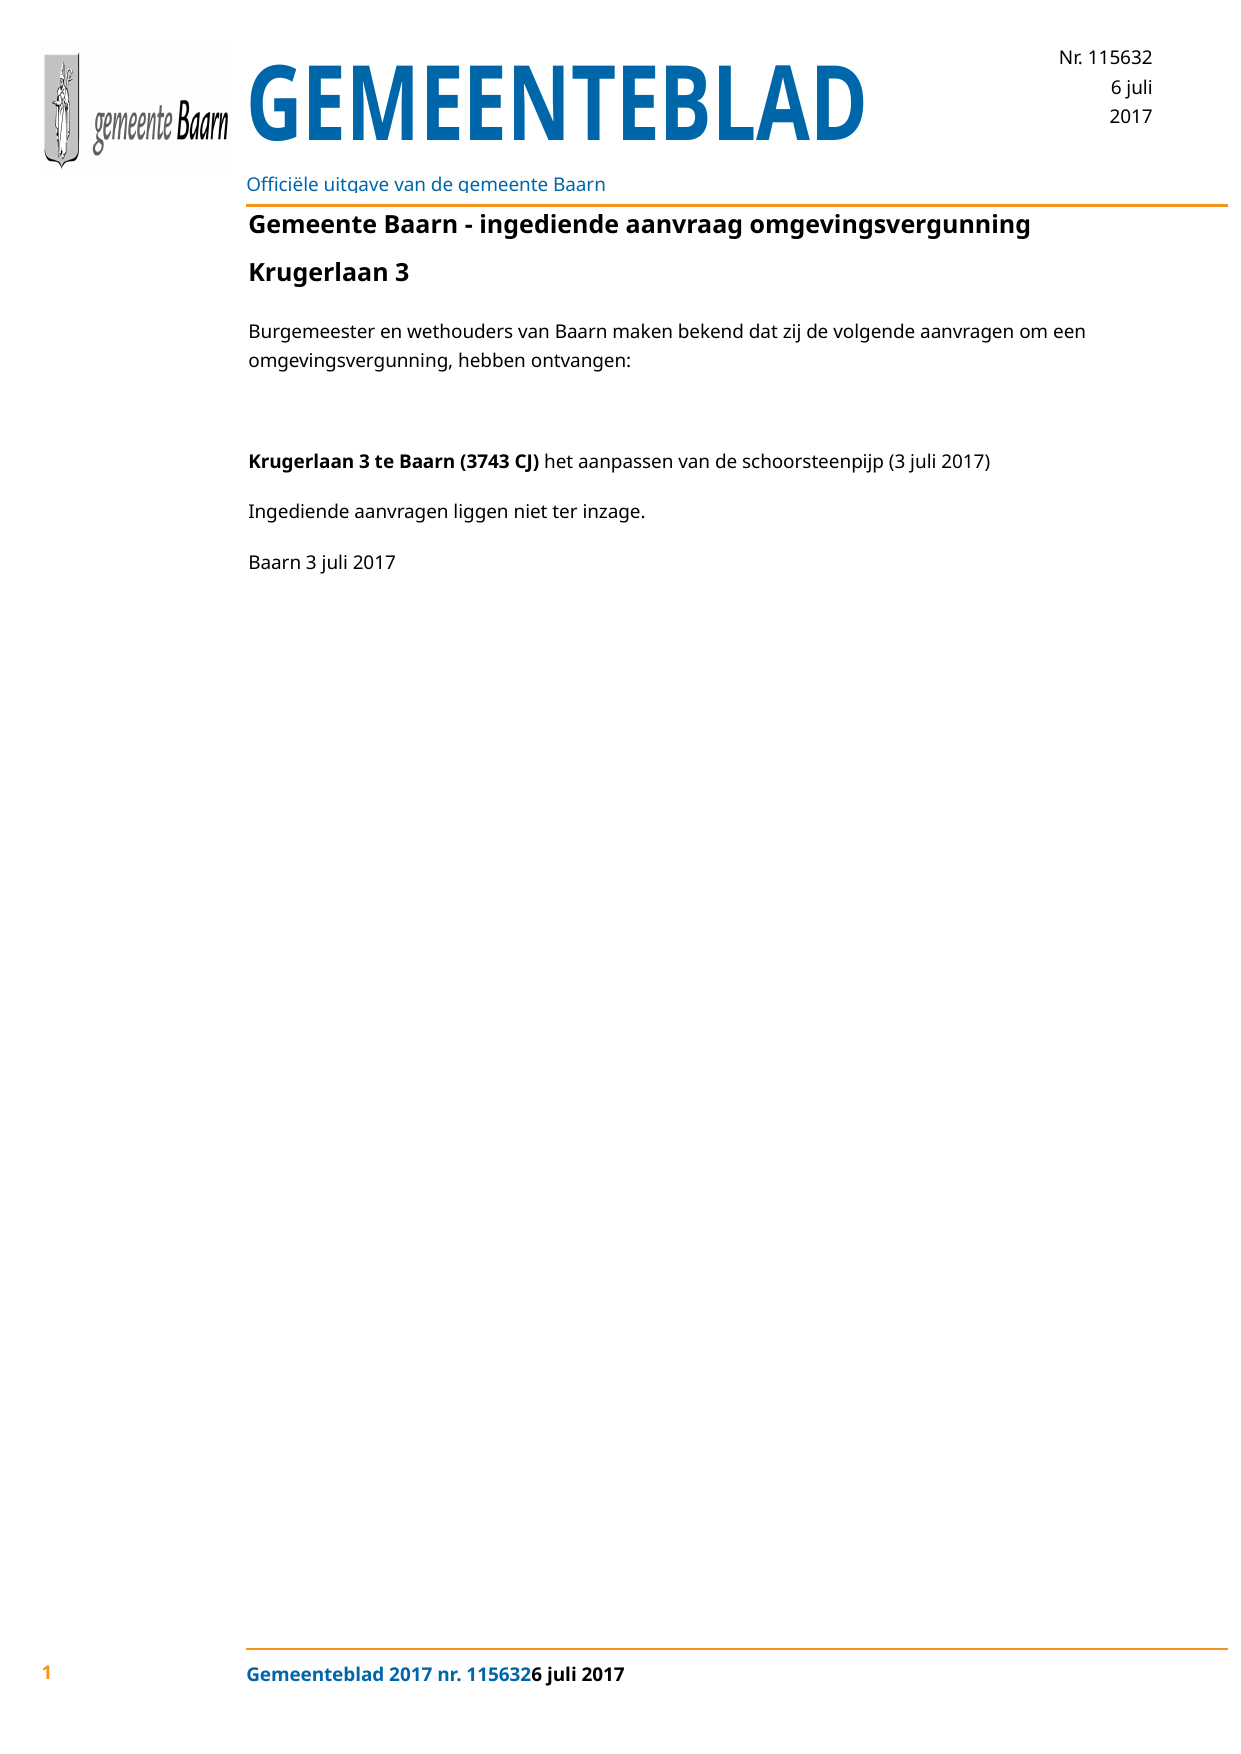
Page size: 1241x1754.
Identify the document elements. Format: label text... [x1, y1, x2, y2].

text Ingediende aanvragen liggen niet ter inzage. [248, 499, 1152, 524]
text Gemeente Baarn - ingediende aanvraag omgevingsvergunning Krugerlaan 3 [248, 207, 1152, 288]
text Baarn 3 juli 2017 [248, 549, 1152, 575]
text Krugerlaan 3 te Baarn (3743 CJ) het aanpassen van de schoorsteenpijp (3 juli 2017) [248, 448, 1152, 474]
text Burgemeester en wethouders van Baarn maken bekend dat zij de volgende aanvragen om een omgevingsvergunning, hebben ontvangen: [248, 318, 1152, 373]
picture [41, 47, 231, 172]
